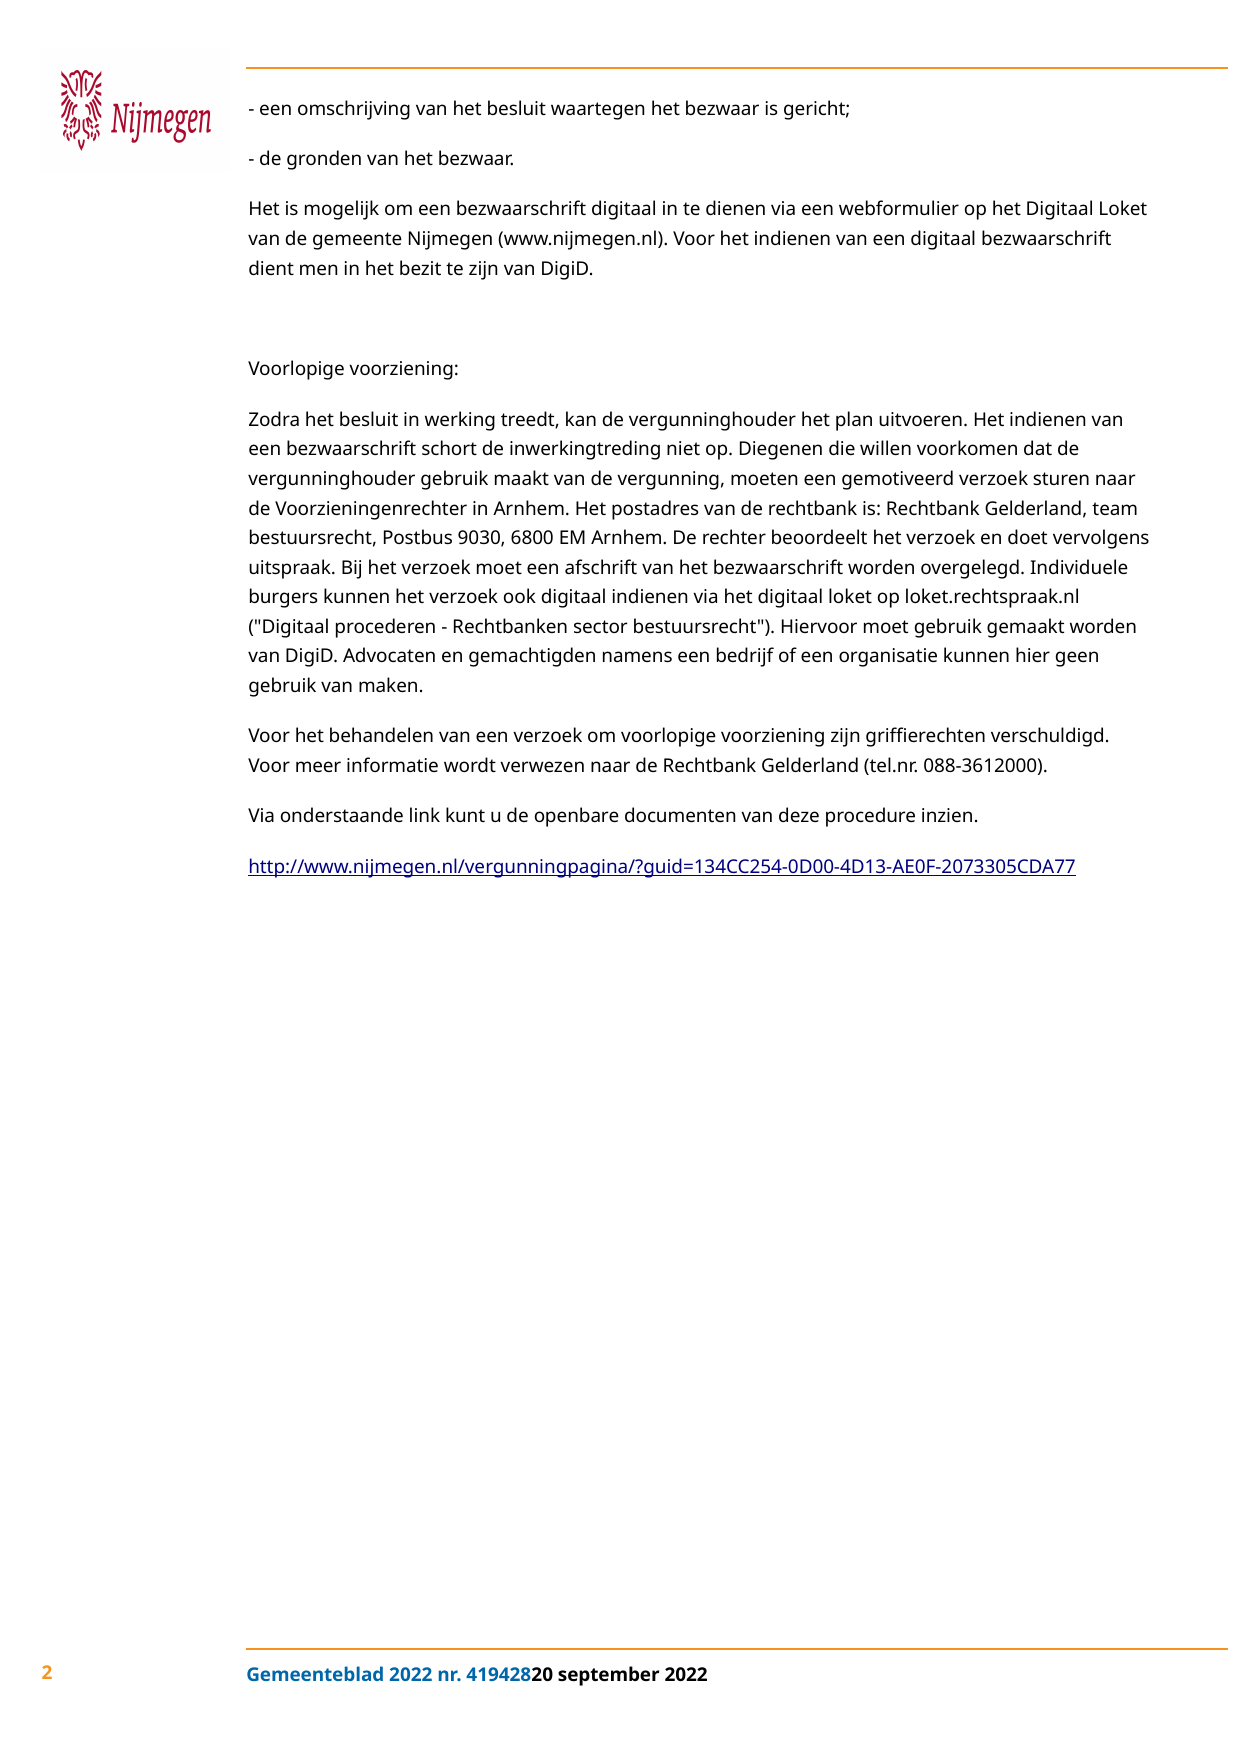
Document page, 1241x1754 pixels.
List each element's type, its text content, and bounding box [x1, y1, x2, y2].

text - een omschrijving van het besluit waartegen het bezwaar is gericht; [248, 95, 1152, 121]
picture [41, 47, 231, 172]
text - de gronden van het bezwaar. [248, 145, 1152, 171]
text Het is mogelijk om een bezwaarschrift digitaal in te dienen via een webformulier op het Digitaal Loket van de gemeente Nijmegen (www.nijmegen.nl). Voor het indienen van een digitaal bezwaarschrift dient men in het bezit te zijn van DigiD. [248, 196, 1152, 281]
text Voor het behandelen van een verzoek om voorlopige voorziening zijn griffierechten verschuldigd. Voor meer informatie wordt verwezen naar de Rechtbank Gelderland (tel.nr. 088-3612000). [248, 723, 1152, 778]
text Voorlopige voorziening: [248, 356, 1152, 381]
text http://www.nijmegen.nl/vergunningpagina/?guid=134CC254-0D00-4D13-AE0F-2073305CDA77 [248, 853, 1152, 879]
text Zodra het besluit in werking treedt, kan de vergunninghouder het plan uitvoeren. Het indienen van een bezwaarschrift schort de inwerkingtreding niet op. Diegenen die willen voorkomen dat de vergunninghouder gebruik maakt van de vergunning, moeten een gemotiveerd verzoek sturen naar de Voorzieningenrechter in Arnhem. Het postadres van de rechtbank is: Rechtbank Gelderland, team bestuursrecht, Postbus 9030, 6800 EM Arnhem. De rechter beoordeelt het verzoek en doet vervolgens uitspraak. Bij het verzoek moet een afschrift van het bezwaarschrift worden overgelegd. Individuele burgers kunnen het verzoek ook digitaal indienen via het digitaal loket op loket.rechtspraak.nl ("Digitaal procederen - Rechtbanken sector bestuursrecht"). Hiervoor moet gebruik gemaakt worden van DigiD. Advocaten en gemachtigden namens een bedrijf of een organisatie kunnen hier geen gebruik van maken. [248, 406, 1152, 698]
text Via onderstaande link kunt u de openbare documenten van deze procedure inzien. [248, 803, 1152, 828]
